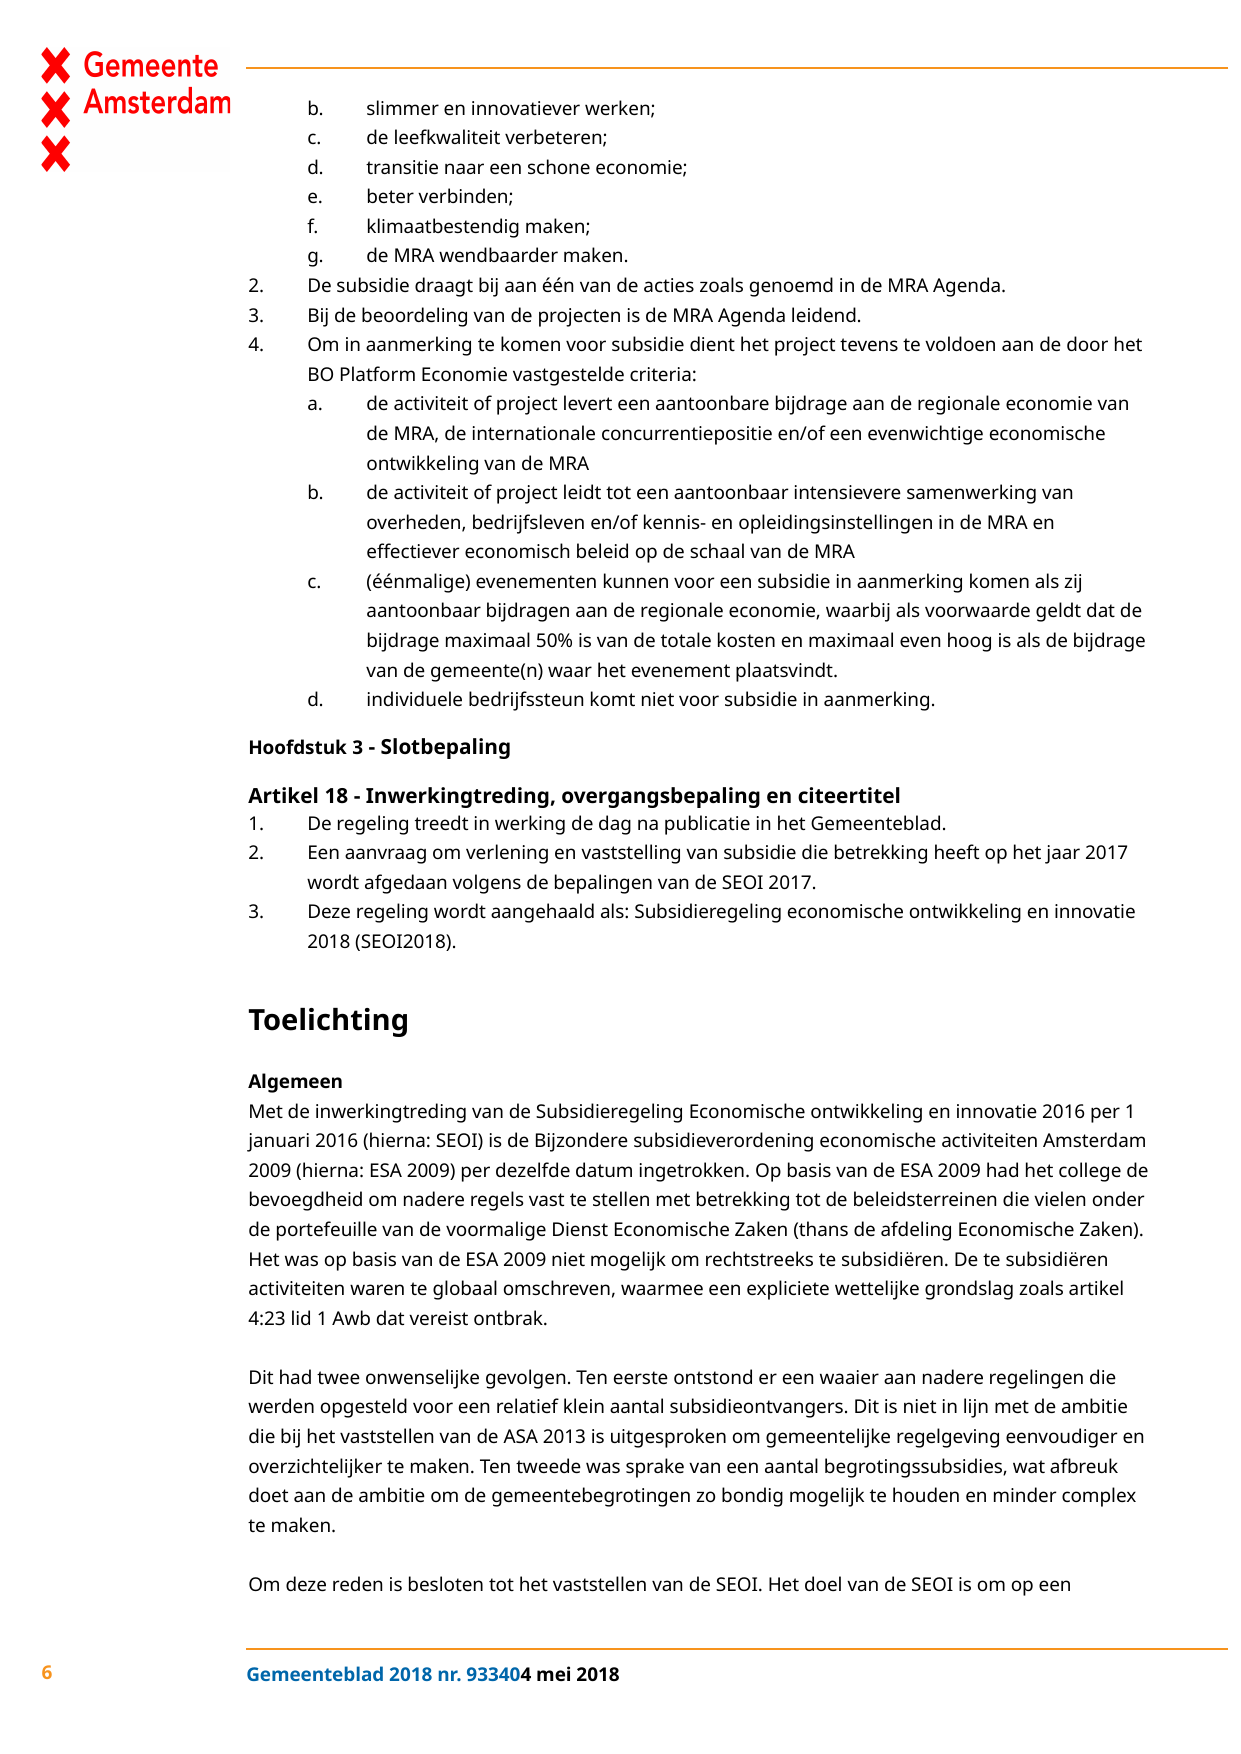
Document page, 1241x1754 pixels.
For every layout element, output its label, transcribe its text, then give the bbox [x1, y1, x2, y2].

list slimmer en innovatiever werken; [307, 95, 1152, 121]
text Dit had twee onwenselijke gevolgen. Ten eerste ontstond er een waaier aan nadere regelingen die werden opgesteld voor een relatief klein aantal subsidieontvangers. Dit is niet in lijn met de ambitie die bij het vaststellen van de ASA 2013 is uitgesproken om gemeentelijke regelgeving eenvoudiger en overzichtelijker te maken. Ten tweede was sprake van een aantal begrotingssubsidies, wat afbreuk doet aan de ambitie om de gemeentebegrotingen zo bondig mogelijk te houden en minder complex te maken. [248, 1364, 1152, 1538]
list De regeling treedt in werking de dag na publicatie in het Gemeenteblad. [248, 810, 1152, 836]
list de MRA wendbaarder maken. [307, 243, 1152, 268]
list de activiteit of project levert een aantoonbare bijdrage aan de regionale economie van de MRA, de internationale concurrentiepositie en/of een evenwichtige economische ontwikkeling van de MRA [307, 391, 1152, 476]
text Artikel 18 - Inwerkingtreding, overgangsbepaling en citeertitel [248, 781, 1152, 810]
text Om deze reden is besloten tot het vaststellen van de SEOI. Het doel van de SEOI is om op een [248, 1571, 1152, 1597]
list klimaatbestendig maken; [307, 213, 1152, 239]
list De subsidie draagt bij aan één van de acties zoals genoemd in de MRA Agenda. [248, 272, 1152, 298]
list Om in aanmerking te komen voor subsidie dient het project tevens te voldoen aan de door het BO Platform Economie vastgestelde criteria: [248, 331, 1152, 387]
list individuele bedrijfssteun komt niet voor subsidie in aanmerking. [307, 686, 1152, 712]
text Algemeen [248, 1068, 1152, 1094]
list Bij de beoordeling van de projecten is de MRA Agenda leidend. [248, 302, 1152, 328]
text Met de inwerkingtreding van de Subsidieregeling Economische ontwikkeling en innovatie 2016 per 1 januari 2016 (hierna: SEOI) is de Bijzondere subsidieverordening economische activiteiten Amsterdam 2009 (hierna: ESA 2009) per dezelfde datum ingetrokken. Op basis van de ESA 2009 had het college de bevoegdheid om nadere regels vast te stellen met betrekking tot de beleidsterreinen die vielen onder de portefeuille van de voormalige Dienst Economische Zaken (thans de afdeling Economische Zaken). Het was op basis van de ESA 2009 niet mogelijk om rechtstreeks te subsidiëren. De te subsidiëren activiteiten waren te globaal omschreven, waarmee een expliciete wettelijke grondslag zoals artikel 4:23 lid 1 Awb dat vereist ontbrak. [248, 1098, 1152, 1331]
list Deze regeling wordt aangehaald als: Subsidieregeling economische ontwikkeling en innovatie 2018 (SEOI2018). [248, 898, 1152, 954]
list Een aanvraag om verlening en vaststelling van subsidie die betrekking heeft op het jaar 2017 wordt afgedaan volgens de bepalingen van de SEOI 2017. [248, 839, 1152, 895]
list de activiteit of project leidt tot een aantoonbaar intensievere samenwerking van overheden, bedrijfsleven en/of kennis- en opleidingsinstellingen in de MRA en effectiever economisch beleid op de schaal van de MRA [307, 479, 1152, 564]
picture [41, 47, 231, 172]
list beter verbinden; [307, 183, 1152, 209]
list de leefkwaliteit verbeteren; [307, 124, 1152, 150]
text Toelichting [248, 999, 1152, 1039]
list transitie naar een schone economie; [307, 154, 1152, 180]
text Hoofdstuk 3 - Slotbepaling [248, 732, 1152, 761]
list (éénmalige) evenementen kunnen voor een subsidie in aanmerking komen als zij aantoonbaar bijdragen aan de regionale economie, waarbij als voorwaarde geldt dat de bijdrage maximaal 50% is van de totale kosten en maximaal even hoog is als de bijdrage van de gemeente(n) waar het evenement plaatsvindt. [307, 568, 1152, 683]
